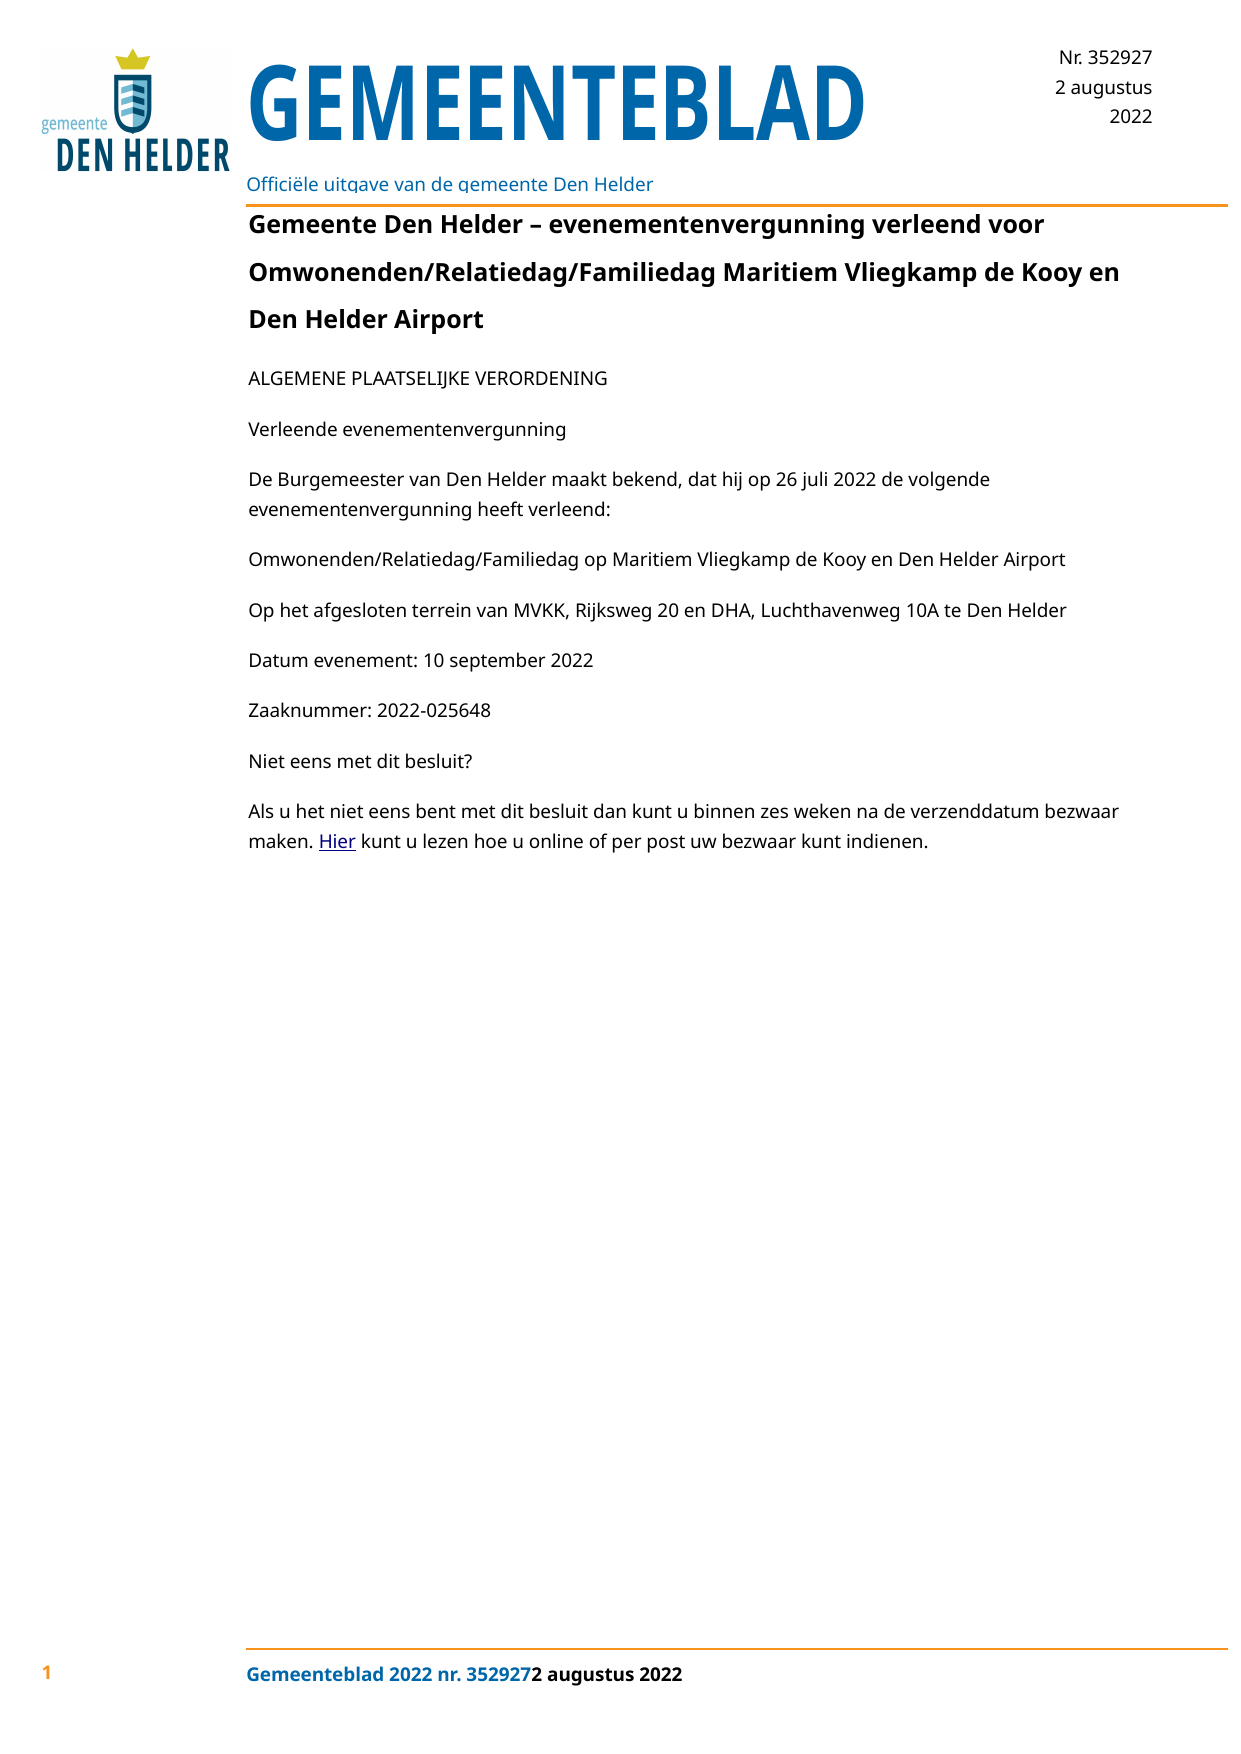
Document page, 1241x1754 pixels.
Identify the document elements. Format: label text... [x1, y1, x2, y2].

text Zaaknummer: 2022-025648 [248, 698, 1152, 723]
text Verleende evenementenvergunning [248, 416, 1152, 442]
picture [100, 154, 106, 172]
text Omwonenden/Relatiedag/Familiedag op Maritiem Vliegkamp de Kooy en Den Helder Airport [248, 546, 1152, 572]
picture [130, 157, 135, 172]
text Gemeente Den Helder – evenementenvergunning verleend voor Omwonenden/Relatiedag/Familiedag Maritiem Vliegkamp de Kooy en Den Helder Airport [248, 207, 1152, 336]
picture [220, 160, 224, 172]
text Op het afgesloten terrein van MVKK, Rijksweg 20 en DHA, Luchthavenweg 10A te Den Helder [248, 597, 1152, 622]
text Als u het niet eens bent met dit besluit dan kunt u binnen zes weken na de verzenddatum bezwaar maken. Hier kunt u lezen hoe u online of per post uw bezwaar kunt indienen. [248, 798, 1152, 854]
text Niet eens met dit besluit? [248, 748, 1152, 774]
text De Burgemeester van Den Helder maakt bekend, dat hij op 26 juli 2022 de volgende evenementenvergunning heeft verleend: [248, 466, 1152, 522]
text ALGEMENE PLAATSELIJKE VERORDENING [248, 366, 1152, 391]
text Datum evenement: 10 september 2022 [248, 647, 1152, 673]
picture [182, 144, 187, 165]
picture [41, 47, 231, 172]
picture [63, 144, 68, 165]
